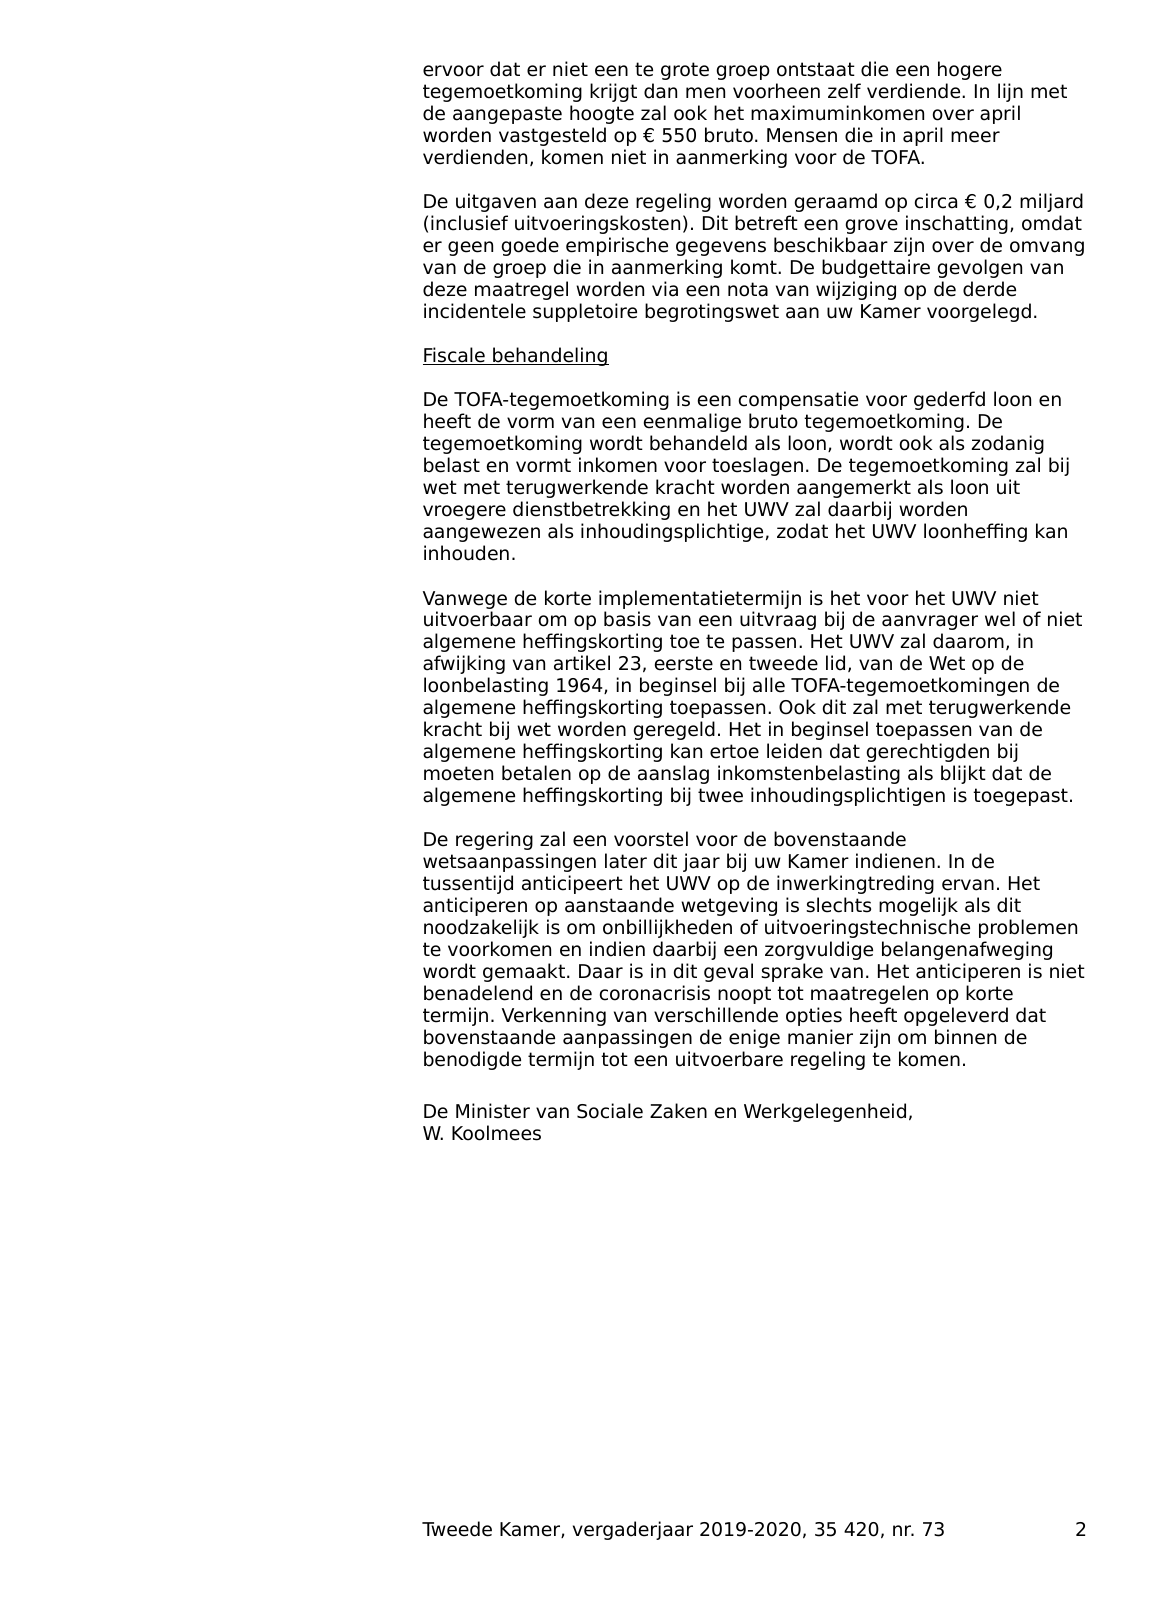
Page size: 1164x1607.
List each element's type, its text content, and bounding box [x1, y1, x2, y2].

text De TOFA-tegemoetkoming is een compensatie voor gederfd loon en heeft de vorm van een eenmalige bruto tegemoetkoming. De tegemoetkoming wordt behandeld als loon, wordt ook als zodanig belast en vormt inkomen voor toeslagen. De tegemoetkoming zal bij wet met terugwerkende kracht worden aangemerkt als loon uit vroegere dienstbetrekking en het UWV zal daarbij worden aangewezen als inhoudingsplichtige, zodat het UWV loonheffing kan inhouden. [422, 389, 1087, 565]
text Vanwege de korte implementatietermijn is het voor het UWV niet uitvoerbaar om op basis van een uitvraag bij de aanvrager wel of niet algemene heffingskorting toe te passen. Het UWV zal daarom, in afwijking van artikel 23, eerste en tweede lid, van de Wet op de loonbelasting 1964, in beginsel bij alle TOFA-tegemoetkomingen de algemene heffingskorting toepassen. Ook dit zal met terugwerkende kracht bij wet worden geregeld. Het in beginsel toepassen van de algemene heffingskorting kan ertoe leiden dat gerechtigden bij moeten betalen op de aanslag inkomstenbelasting als blijkt dat de algemene heffingskorting bij twee inhoudingsplichtigen is toegepast. [422, 587, 1087, 807]
text De regering zal een voorstel voor de bovenstaande wetsaanpassingen later dit jaar bij uw Kamer indienen. In de tussentijd anticipeert het UWV op de inwerkingtreding ervan. Het anticiperen op aanstaande wetgeving is slechts mogelijk als dit noodzakelijk is om onbillijkheden of uitvoeringstechnische problemen te voorkomen en indien daarbij een zorgvuldige belangenafweging wordt gemaakt. Daar is in dit geval sprake van. Het anticiperen is niet benadelend en de coronacrisis noopt tot maatregelen op korte termijn. Verkenning van verschillende opties heeft opgeleverd dat bovenstaande aanpassingen de enige manier zijn om binnen de benodigde termijn tot een uitvoerbare regeling te komen. [422, 829, 1087, 1071]
text De Minister van Sociale Zaken en Werkgelegenheid, W. Koolmees [422, 1101, 1087, 1145]
text De uitgaven aan deze regeling worden geraamd op circa € 0,2 miljard (inclusief uitvoeringskosten). Dit betreft een grove inschatting, omdat er geen goede empirische gegevens beschikbaar zijn over de omvang van de groep die in aanmerking komt. De budgettaire gevolgen van deze maatregel worden via een nota van wijziging op de derde incidentele suppletoire begrotingswet aan uw Kamer voorgelegd. [422, 191, 1087, 323]
text ervoor dat er niet een te grote groep ontstaat die een hogere tegemoetkoming krijgt dan men voorheen zelf verdiende. In lijn met de aangepaste hoogte zal ook het maximuminkomen over april worden vastgesteld op € 550 bruto. Mensen die in april meer verdienden, komen niet in aanmerking voor de TOFA. [422, 59, 1087, 169]
subtitle Fiscale behandeling [422, 345, 1087, 367]
